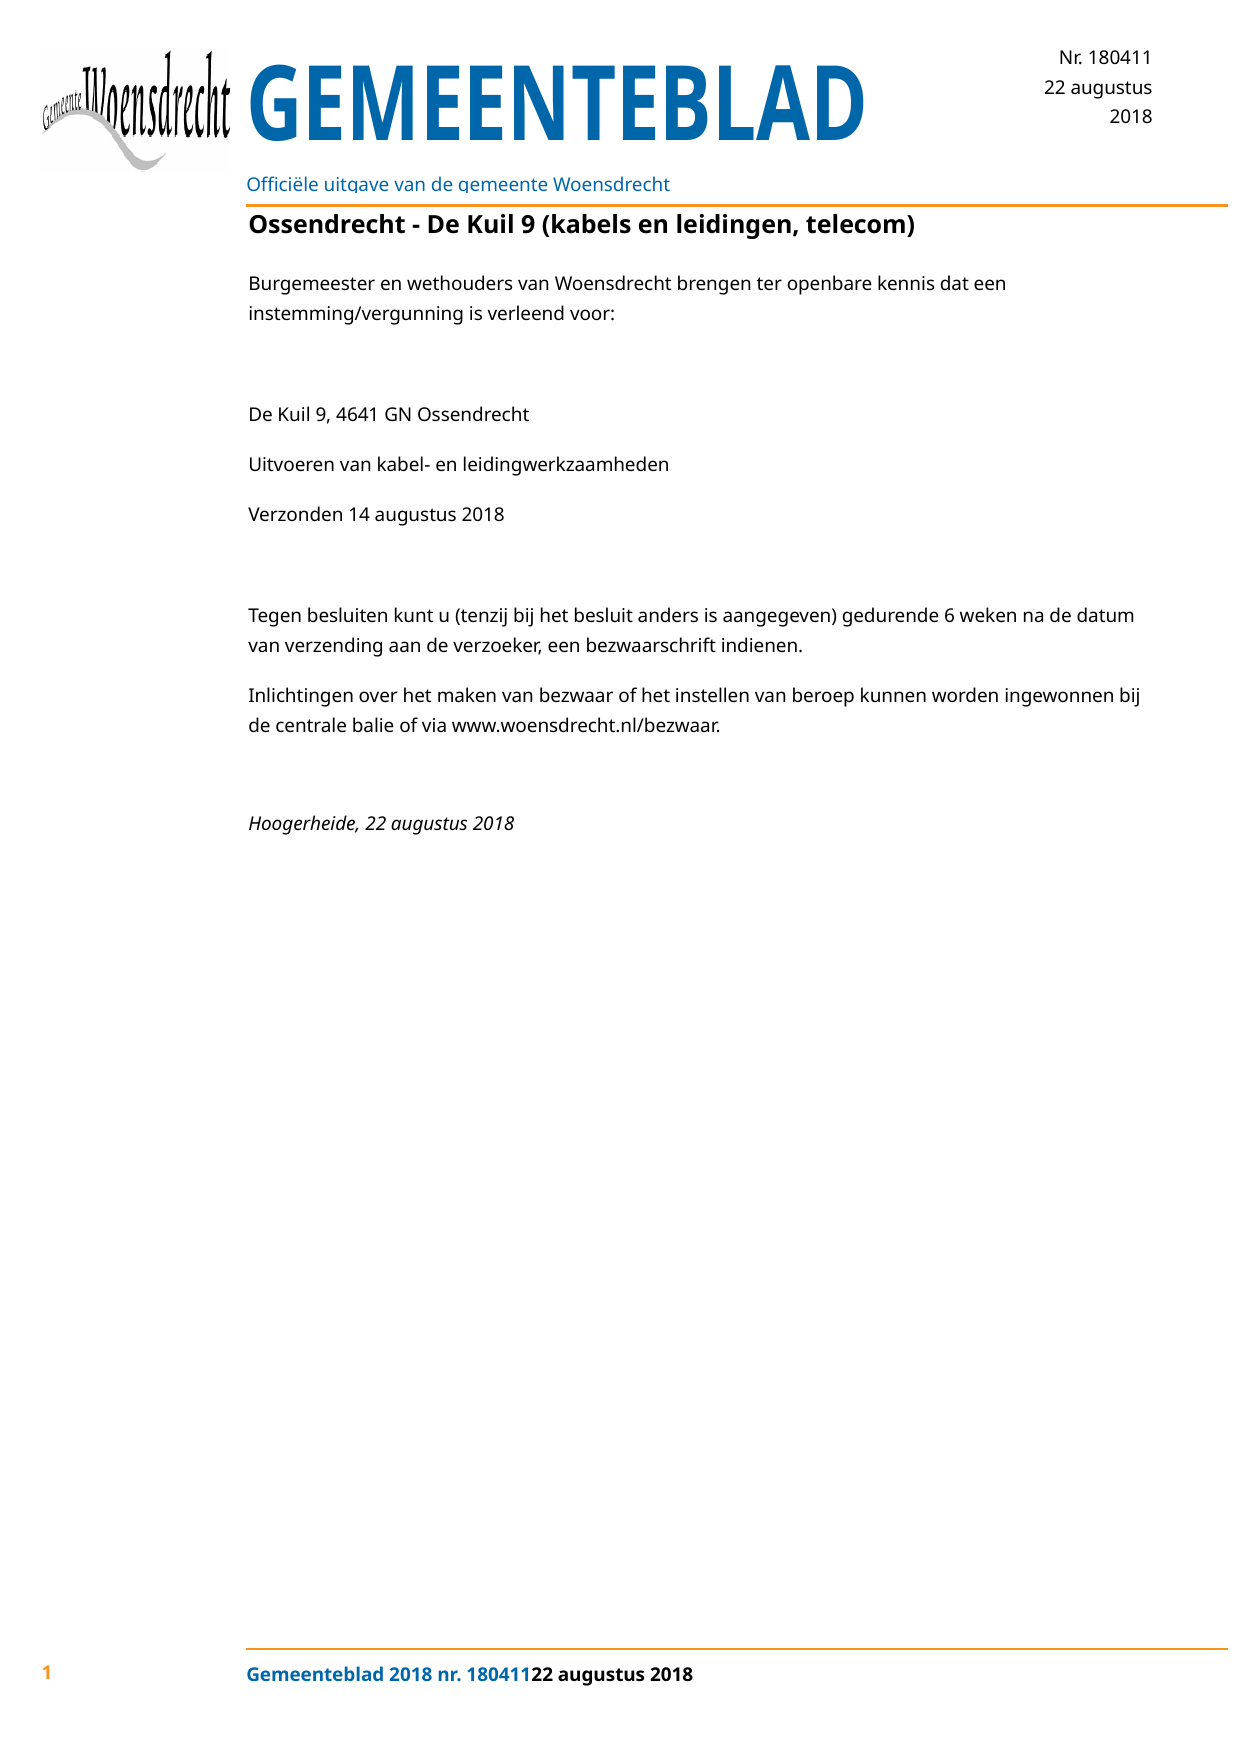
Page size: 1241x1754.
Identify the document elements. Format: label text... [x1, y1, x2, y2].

text Burgemeester en wethouders van Woensdrecht brengen ter openbare kennis dat een instemming/vergunning is verleend voor: [248, 270, 1152, 326]
text Uitvoeren van kabel- en leidingwerkzaamheden [248, 451, 1152, 477]
text De Kuil 9, 4641 GN Ossendrecht [248, 401, 1152, 426]
text Hoogerheide, 22 augustus 2018 [248, 810, 1152, 836]
text Tegen besluiten kunt u (tenzij bij het besluit anders is aangegeven) gedurende 6 weken na de datum van verzending aan de verzoeker, een bezwaarschrift indienen. [248, 602, 1152, 658]
text Inlichtingen over het maken van bezwaar of het instellen van beroep kunnen worden ingewonnen bij de centrale balie of via www.woensdrecht.nl/bezwaar. [248, 682, 1152, 738]
picture [41, 47, 231, 172]
text Verzonden 14 augustus 2018 [248, 502, 1152, 527]
text Ossendrecht - De Kuil 9 (kabels en leidingen, telecom) [248, 207, 1152, 241]
